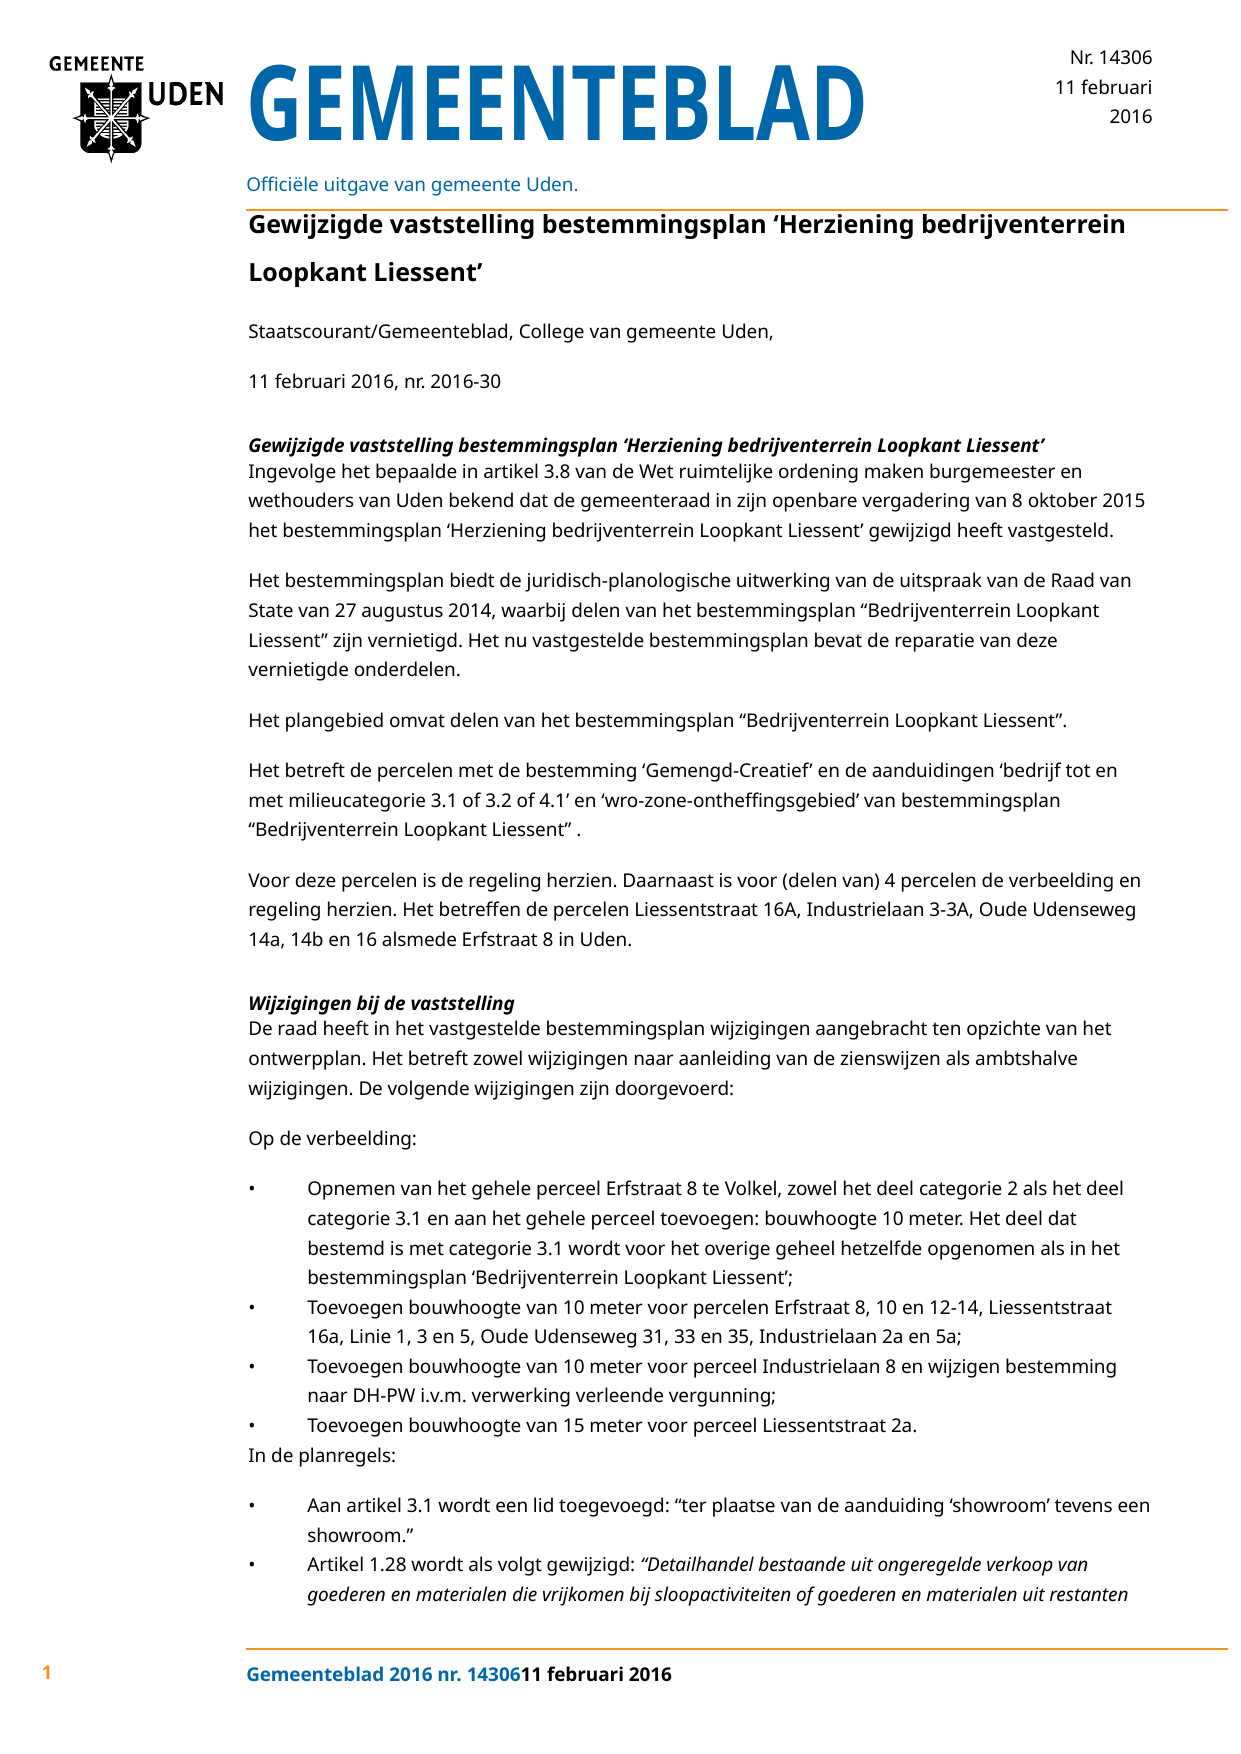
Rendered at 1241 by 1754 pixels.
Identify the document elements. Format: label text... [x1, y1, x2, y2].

text Het betreft de percelen met de bestemming ‘Gemengd-Creatief’ en de aanduidingen ‘bedrijf tot en met milieucategorie 3.1 of 3.2 of 4.1’ en ‘wro-zone-ontheffingsgebied’ van bestemmingsplan “Bedrijventerrein Loopkant Liessent” . [248, 757, 1152, 842]
list Toevoegen bouwhoogte van 10 meter voor percelen Erfstraat 8, 10 en 12-14, Liessentstraat 16a, Linie 1, 3 en 5, Oude Udenseweg 31, 33 en 35, Industrielaan 2a en 5a; [248, 1294, 1152, 1349]
text Staatscourant/Gemeenteblad, College van gemeente Uden, [248, 318, 1152, 344]
text Gewijzigde vaststelling bestemmingsplan ‘Herziening bedrijventerrein Loopkant Liessent’ [248, 432, 1152, 458]
text Voor deze percelen is de regeling herzien. Daarnaast is voor (delen van) 4 percelen de verbeelding en regeling herzien. Het betreffen de percelen Liessentstraat 16A, Industrielaan 3-3A, Oude Udenseweg 14a, 14b en 16 alsmede Erfstraat 8 in Uden. [248, 867, 1152, 952]
text Op de verbeelding: [248, 1125, 1152, 1151]
text Wijzigingen bij de vaststelling [248, 990, 1152, 1016]
text In de planregels: [248, 1442, 1152, 1468]
list Opnemen van het gehele perceel Erfstraat 8 te Volkel, zowel het deel categorie 2 als het deel categorie 3.1 en aan het gehele perceel toevoegen: bouwhoogte 10 meter. Het deel dat bestemd is met categorie 3.1 wordt voor het overige geheel hetzelfde opgenomen als in het bestemmingsplan ‘Bedrijventerrein Loopkant Liessent’; [248, 1176, 1152, 1290]
text Gewijzigde vaststelling bestemmingsplan ‘Herziening bedrijventerrein Loopkant Liessent’ [248, 211, 1152, 288]
text Het plangebied omvat delen van het bestemmingsplan “Bedrijventerrein Loopkant Liessent”. [248, 707, 1152, 732]
text Het bestemmingsplan biedt de juridisch-planologische uitwerking van de uitspraak van de Raad van State van 27 augustus 2014, waarbij delen van het bestemmingsplan “Bedrijventerrein Loopkant Liessent” zijn vernietigd. Het nu vastgestelde bestemmingsplan bevat de reparatie van deze vernietigde onderdelen. [248, 568, 1152, 682]
picture [41, 47, 231, 172]
list Toevoegen bouwhoogte van 15 meter voor perceel Liessentstraat 2a. [248, 1412, 1152, 1438]
list Artikel 1.28 wordt als volgt gewijzigd: “Detailhandel bestaande uit ongeregelde verkoop van goederen en materialen die vrijkomen bij sloopactiviteiten of goederen en materialen uit restanten [248, 1551, 1152, 1607]
list Toevoegen bouwhoogte van 10 meter voor perceel Industrielaan 8 en wijzigen bestemming naar DH-PW i.v.m. verwerking verleende vergunning; [248, 1353, 1152, 1408]
text De raad heeft in het vastgestelde bestemmingsplan wijzigingen aangebracht ten opzichte van het ontwerpplan. Het betreft zowel wijzigingen naar aanleiding van de zienswijzen als ambtshalve wijzigingen. De volgende wijzigingen zijn doorgevoerd: [248, 1016, 1152, 1101]
text Ingevolge het bepaalde in artikel 3.8 van de Wet ruimtelijke ordening maken burgemeester en wethouders van Uden bekend dat de gemeenteraad in zijn openbare vergadering van 8 oktober 2015 het bestemmingsplan ‘Herziening bedrijventerrein Loopkant Liessent’ gewijzigd heeft vastgesteld. [248, 458, 1152, 543]
list Aan artikel 3.1 wordt een lid toegevoegd: “ter plaatse van de aanduiding ‘showroom’ tevens een showroom.” [248, 1492, 1152, 1548]
text 11 februari 2016, nr. 2016-30 [248, 368, 1152, 394]
